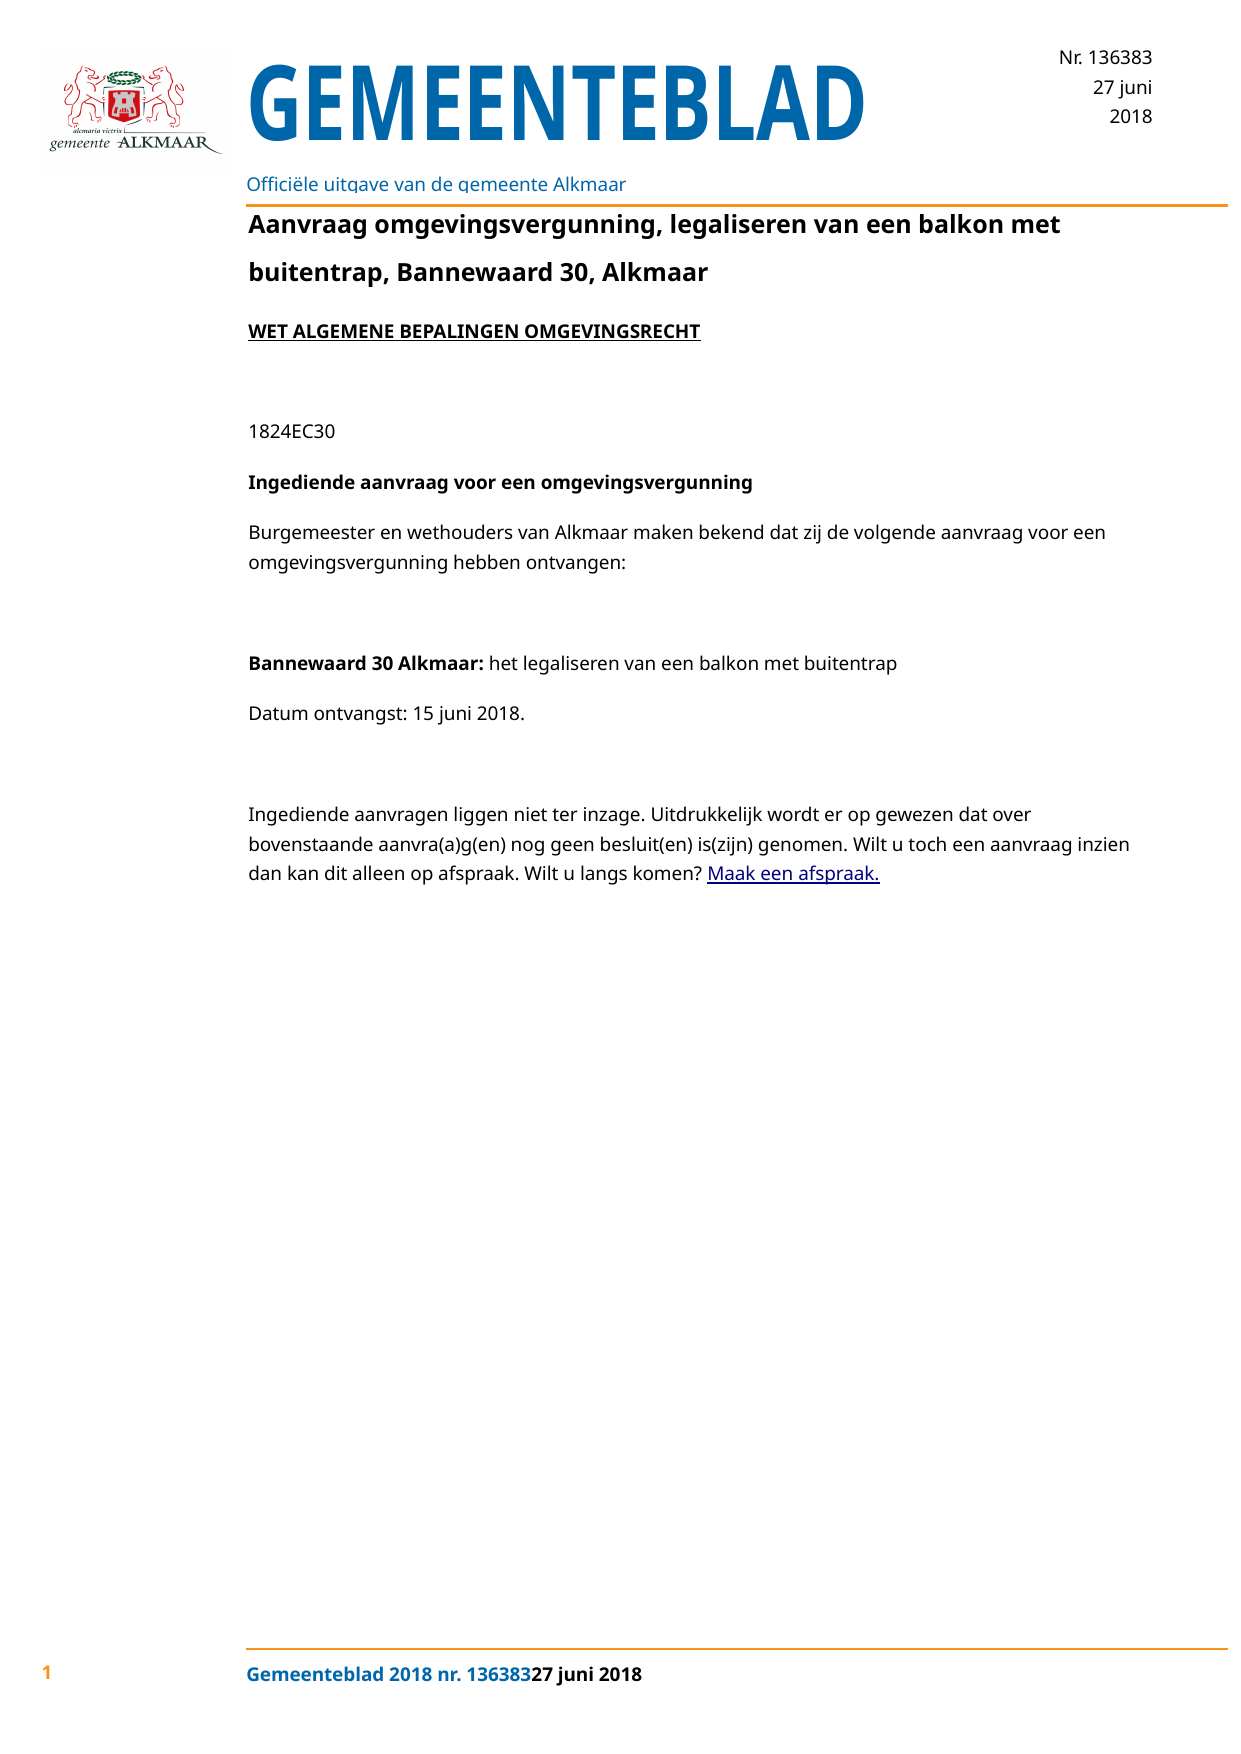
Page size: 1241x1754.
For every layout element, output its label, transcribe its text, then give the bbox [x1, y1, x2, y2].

text Aanvraag omgevingsvergunning, legaliseren van een balkon met buitentrap, Bannewaard 30, Alkmaar [248, 207, 1152, 288]
text Datum ontvangst: 15 juni 2018. [248, 700, 1152, 726]
text WET ALGEMENE BEPALINGEN OMGEVINGSRECHT [248, 318, 1152, 344]
text Ingediende aanvraag voor een omgevingsvergunning [248, 469, 1152, 495]
text Ingediende aanvragen liggen niet ter inzage. Uitdrukkelijk wordt er op gewezen dat over bovenstaande aanvra(a)g(en) nog geen besluit(en) is(zijn) genomen. Wilt u toch een aanvraag inzien dan kan dit alleen op afspraak. Wilt u langs komen? Maak een afspraak. [248, 801, 1152, 886]
picture [41, 47, 231, 172]
text Bannewaard 30 Alkmaar: het legaliseren van een balkon met buitentrap [248, 650, 1152, 676]
text Burgemeester en wethouders van Alkmaar maken bekend dat zij de volgende aanvraag voor een omgevingsvergunning hebben ontvangen: [248, 519, 1152, 575]
text 1824EC30 [248, 419, 1152, 444]
